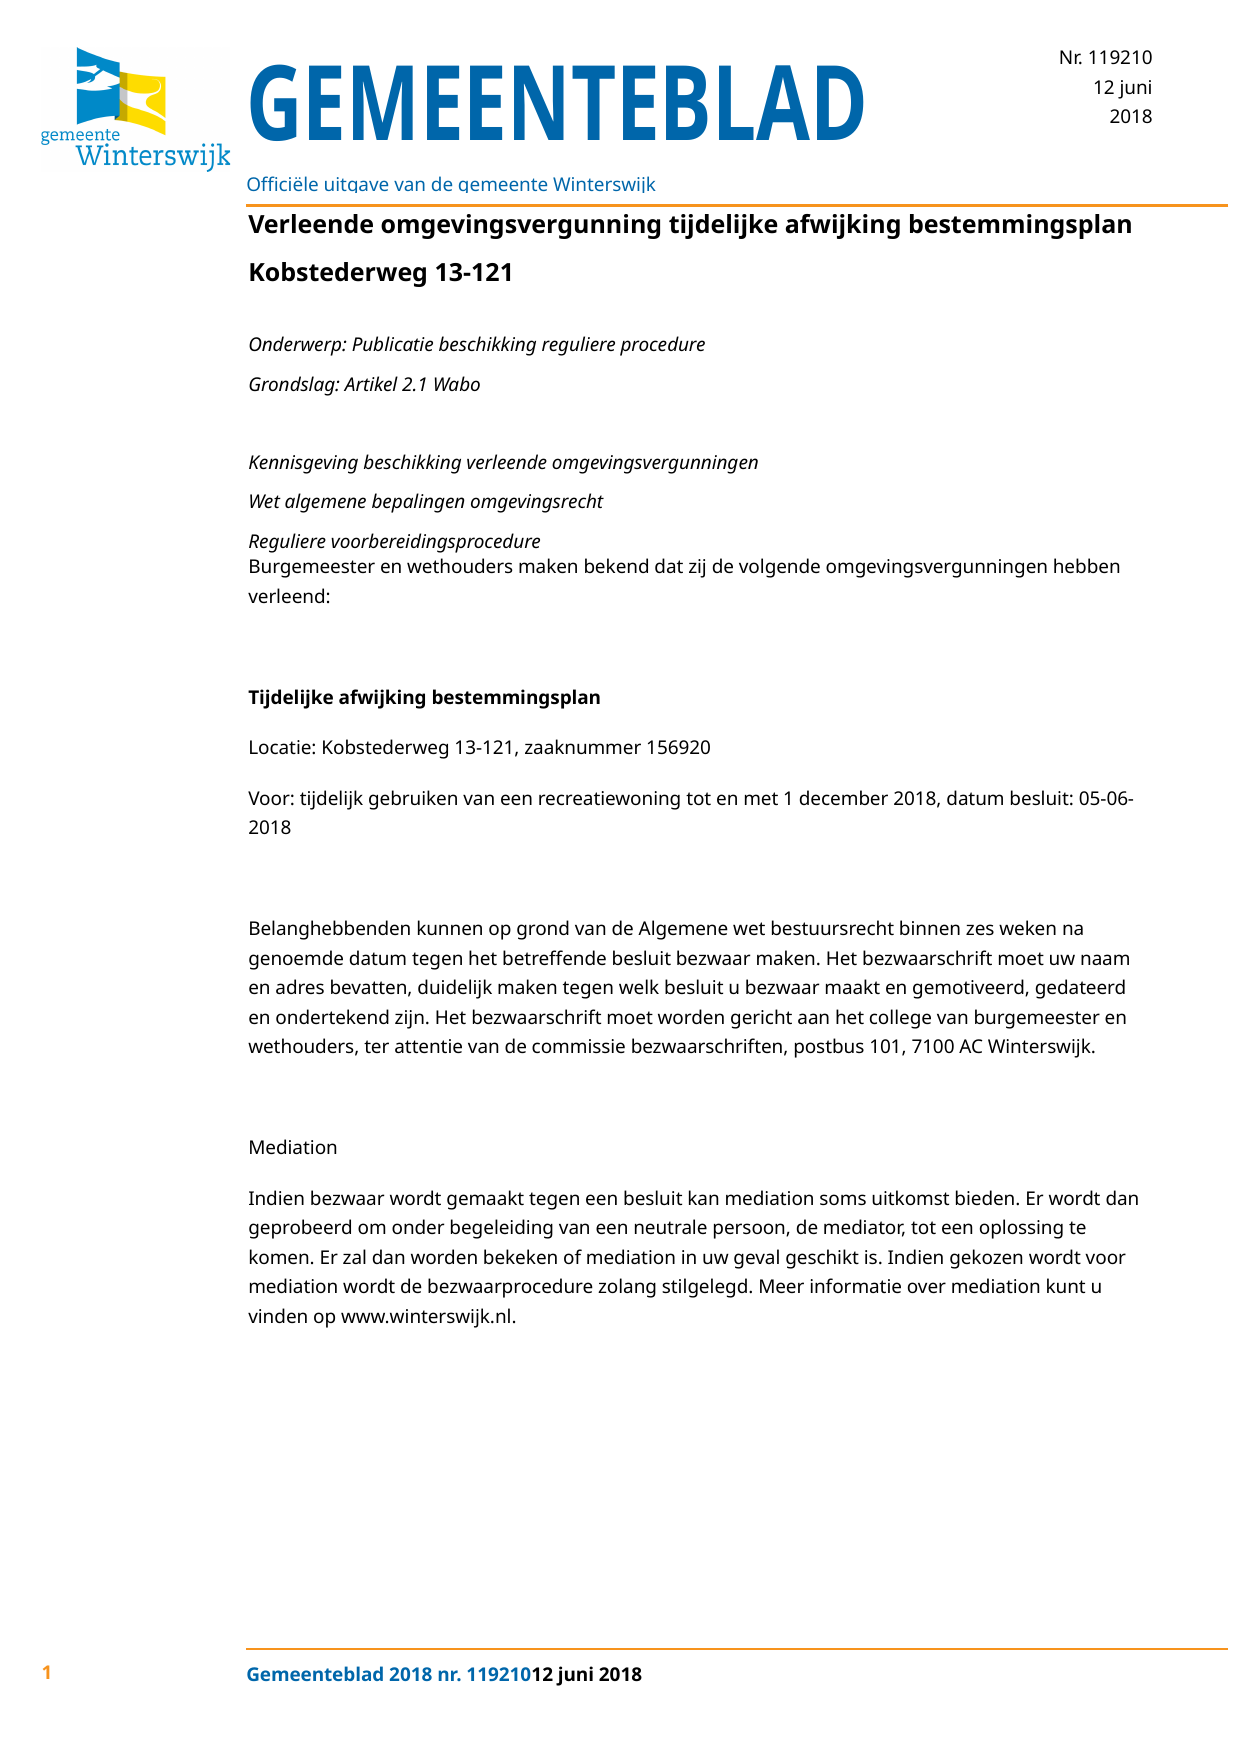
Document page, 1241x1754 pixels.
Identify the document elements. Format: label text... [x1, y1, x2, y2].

text Wet algemene bepalingen omgevingsrecht [248, 488, 1152, 514]
text Mediation [248, 1134, 1152, 1160]
text Verleende omgevingsvergunning tijdelijke afwijking bestemmingsplan Kobstederweg 13-121 [248, 207, 1152, 288]
text Reguliere voorbereidingsprocedure [248, 528, 1152, 553]
text Voor: tijdelijk gebruiken van een recreatiewoning tot en met 1 december 2018, datum besluit: 05-06-2018 [248, 785, 1152, 840]
text Kennisgeving beschikking verleende omgevingsvergunningen [248, 449, 1152, 475]
text Grondslag: Artikel 2.1 Wabo [248, 371, 1152, 396]
text Tijdelijke afwijking bestemmingsplan [248, 684, 1152, 710]
picture [41, 47, 231, 172]
text Indien bezwaar wordt gemaakt tegen een besluit kan mediation soms uitkomst bieden. Er wordt dan geprobeerd om onder begeleiding van een neutrale persoon, de mediator, tot een oplossing te komen. Er zal dan worden bekeken of mediation in uw geval geschikt is. Indien gekozen wordt voor mediation wordt de bezwaarprocedure zolang stilgelegd. Meer informatie over mediation kunt u vinden op www.winterswijk.nl. [248, 1185, 1152, 1329]
picture [225, 153, 231, 162]
text Onderwerp: Publicatie beschikking reguliere procedure [248, 331, 1152, 357]
text Locatie: Kobstederweg 13-121, zaaknummer 156920 [248, 734, 1152, 760]
text Belanghebbenden kunnen op grond van de Algemene wet bestuursrecht binnen zes weken na genoemde datum tegen het betreffende besluit bezwaar maken. Het bezwaarschrift moet uw naam en adres bevatten, duidelijk maken tegen welk besluit u bezwaar maakt en gemotiveerd, gedateerd en ondertekend zijn. Het bezwaarschrift moet worden gericht aan het college van burgemeester en wethouders, ter attentie van de commissie bezwaarschriften, postbus 101, 7100 AC Winterswijk. [248, 915, 1152, 1059]
text Burgemeester en wethouders maken bekend dat zij de volgende omgevingsvergunningen hebben verleend: [248, 553, 1152, 609]
